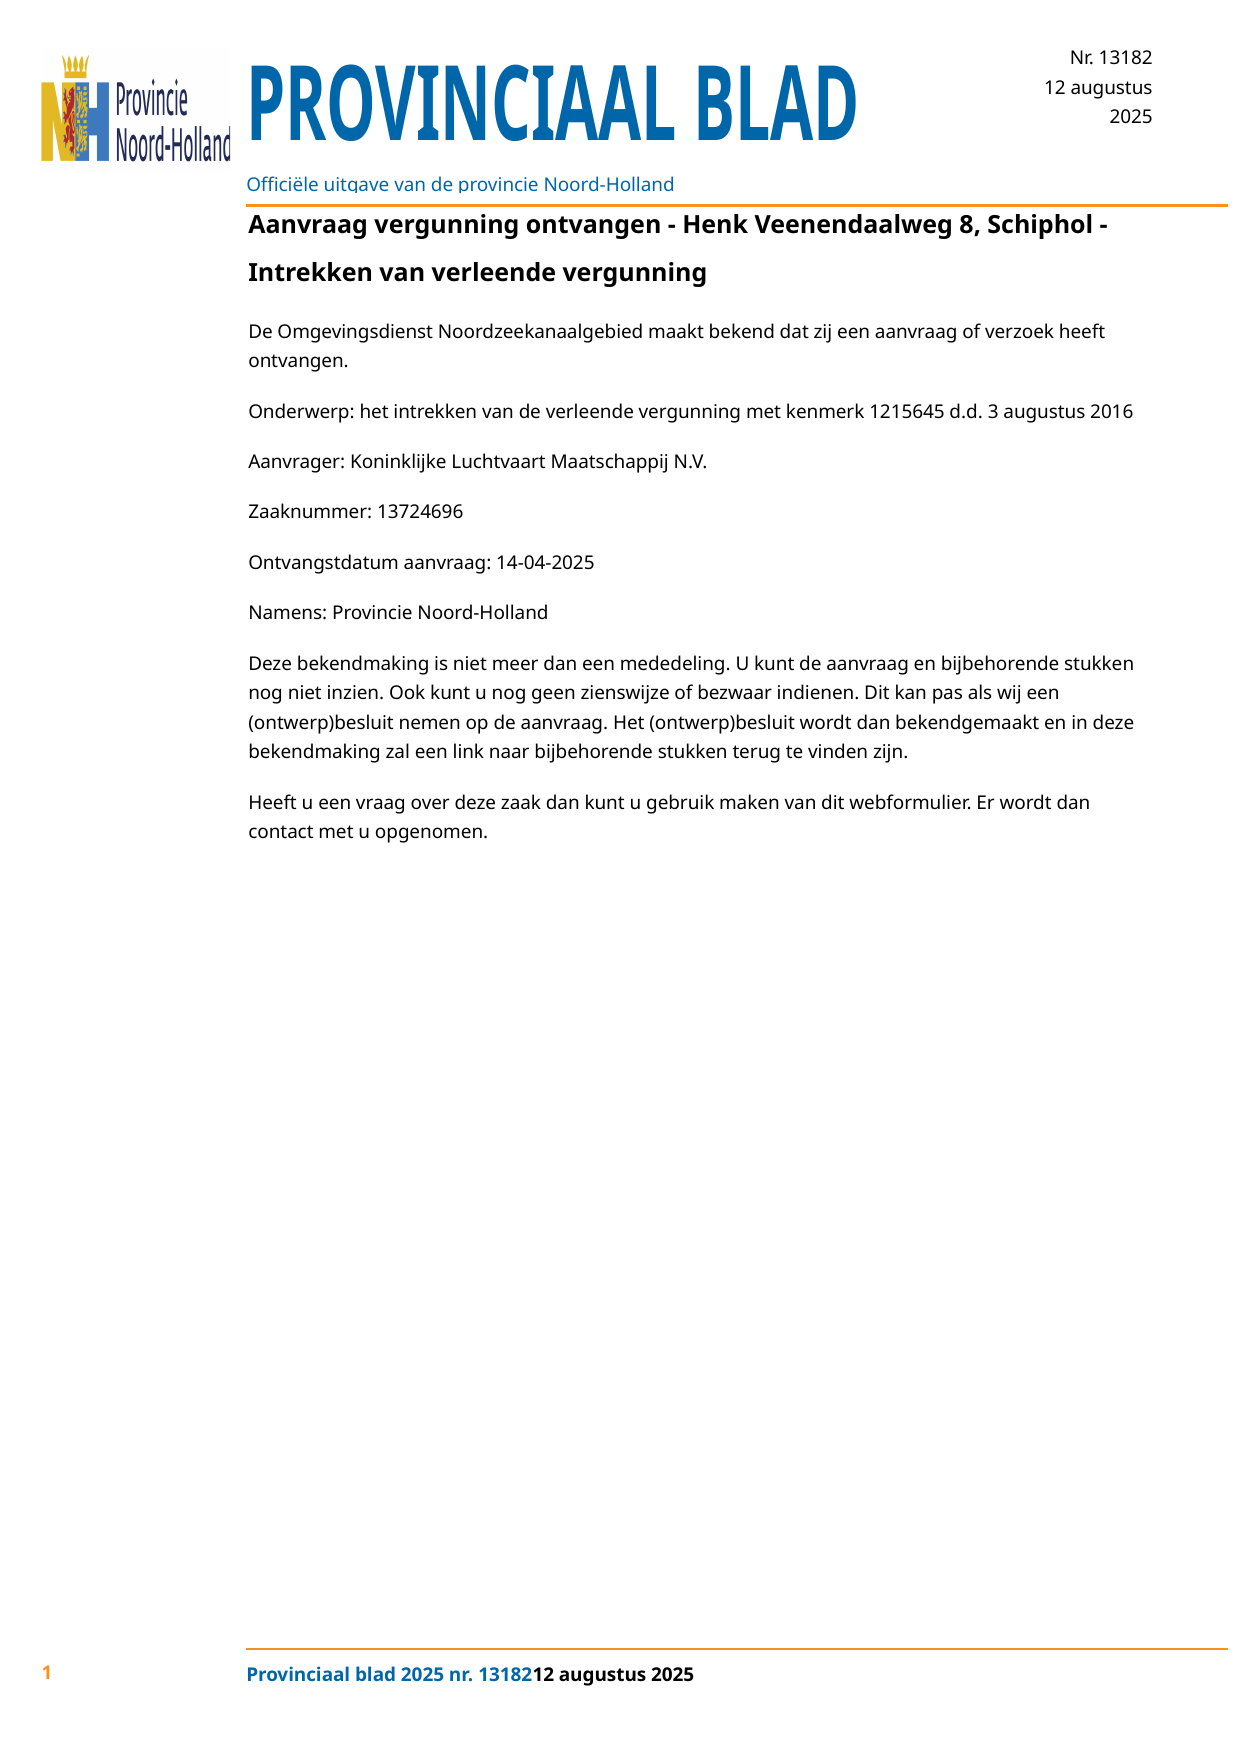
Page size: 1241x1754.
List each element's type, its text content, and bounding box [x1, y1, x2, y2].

text Heeft u een vraag over deze zaak dan kunt u gebruik maken van dit webformulier. Er wordt dan contact met u opgenomen. [248, 789, 1152, 844]
text Onderwerp: het intrekken van de verleende vergunning met kenmerk 1215645 d.d. 3 augustus 2016 [248, 398, 1152, 424]
text Ontvangstdatum aanvraag: 14-04-2025 [248, 549, 1152, 575]
picture [41, 47, 231, 172]
text Aanvraag vergunning ontvangen - Henk Veenendaalweg 8, Schiphol - Intrekken van verleende vergunning [248, 207, 1152, 288]
text Aanvrager: Koninklijke Luchtvaart Maatschappij N.V. [248, 448, 1152, 474]
text Namens: Provincie Noord-Holland [248, 599, 1152, 625]
text Zaaknummer: 13724696 [248, 499, 1152, 524]
text De Omgevingsdienst Noordzeekanaalgebied maakt bekend dat zij een aanvraag of verzoek heeft ontvangen. [248, 318, 1152, 373]
text Deze bekendmaking is niet meer dan een mededeling. U kunt de aanvraag en bijbehorende stukken nog niet inzien. Ook kunt u nog geen zienswijze of bezwaar indienen. Dit kan pas als wij een (ontwerp)besluit nemen op de aanvraag. Het (ontwerp)besluit wordt dan bekendgemaakt en in deze bekendmaking zal een link naar bijbehorende stukken terug te vinden zijn. [248, 650, 1152, 764]
